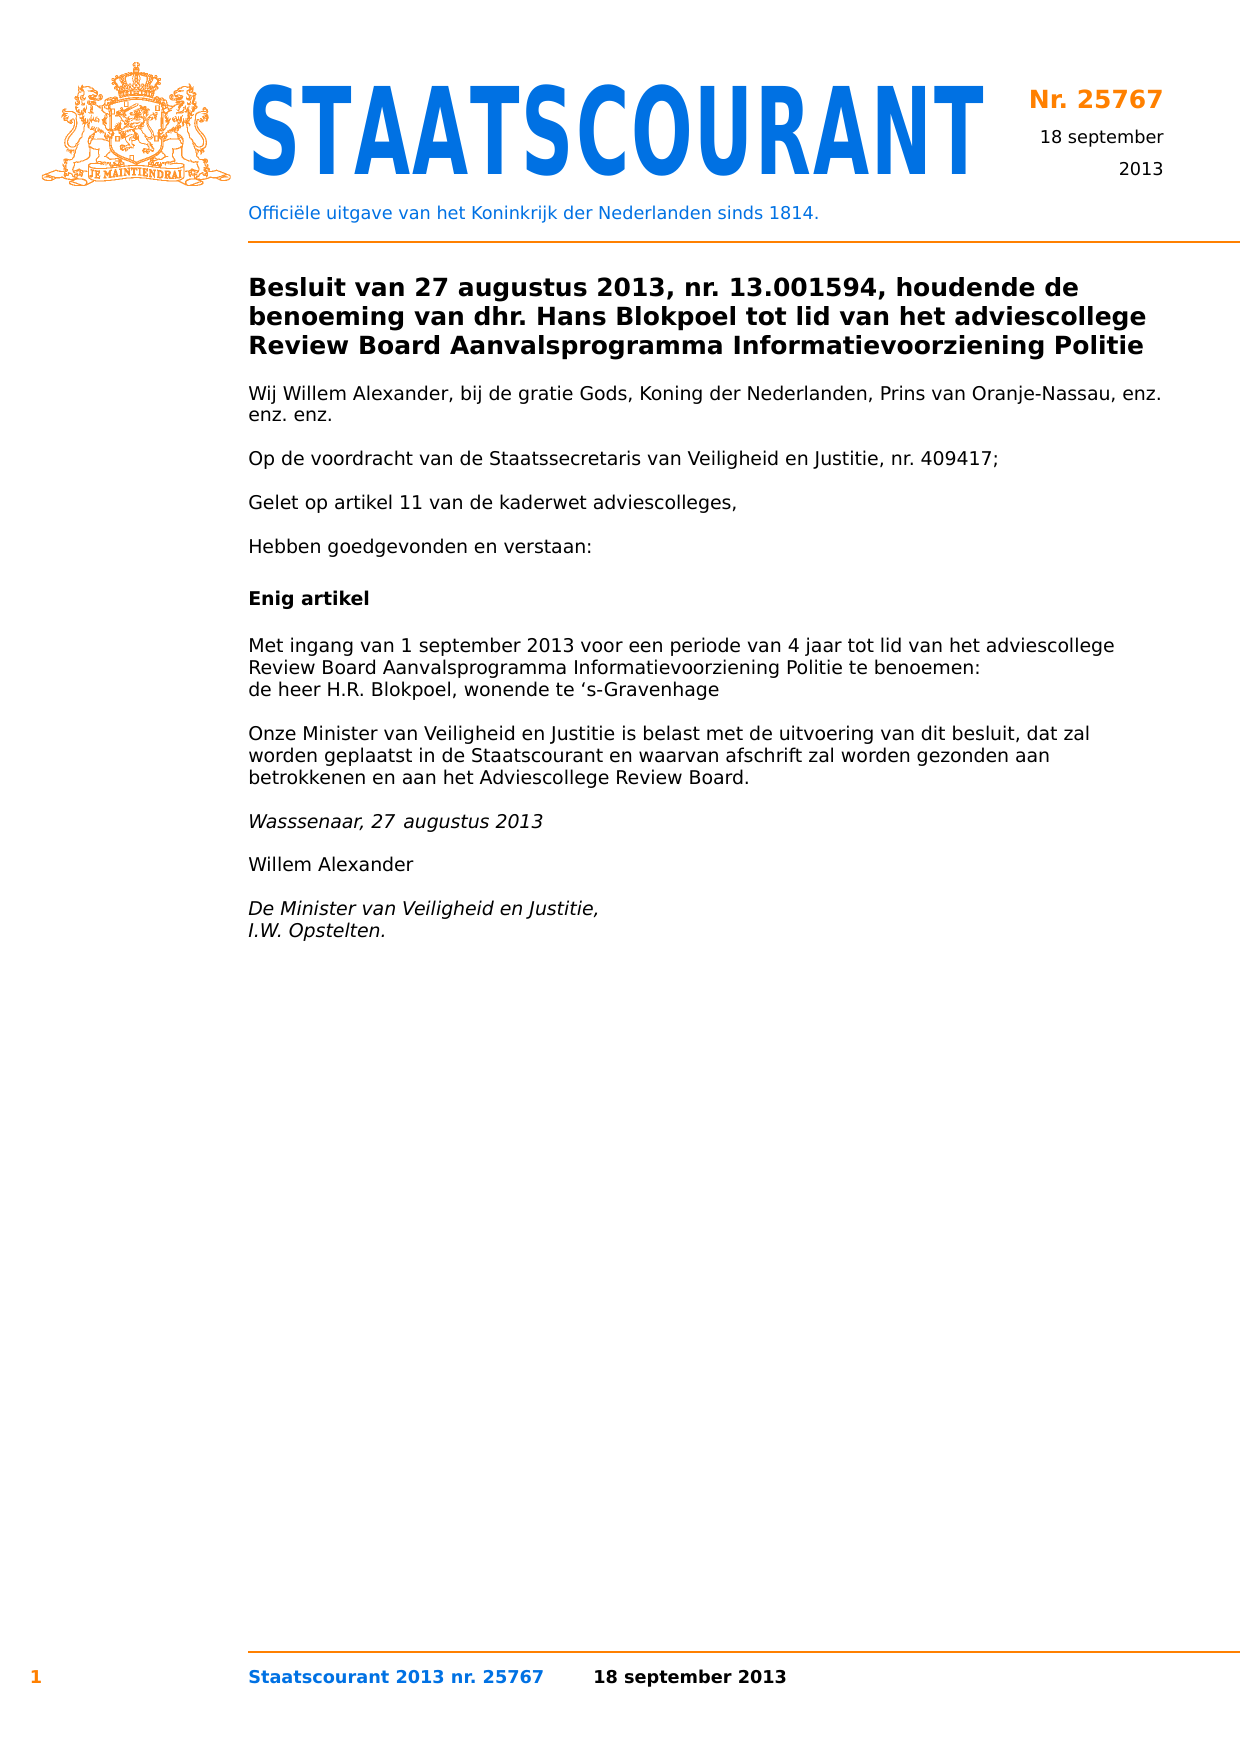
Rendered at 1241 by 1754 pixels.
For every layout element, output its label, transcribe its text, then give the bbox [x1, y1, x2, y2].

table_header STAATSCOURANT [248, 62, 998, 203]
table_header Nr. 25767 [998, 62, 1240, 121]
table_cell 2013 [998, 153, 1240, 203]
text Wasssenaar, 27 augustus 2013 [248, 811, 1163, 832]
text Op de voordracht van de Staatssecretaris van Veiligheid en Justitie, nr. 409417; [248, 448, 1163, 470]
subtitle Enig artikel [248, 588, 1163, 610]
table_cell 18 september [998, 121, 1240, 153]
text De Minister van Veiligheid en Justitie, I.W. Opstelten. [248, 898, 1163, 942]
table_header [25, 62, 248, 241]
text Willem Alexander [248, 854, 1163, 876]
text Wij Willem Alexander, bij de gratie Gods, Koning der Nederlanden, Prins van Oranje-Nassau, enz. enz. enz. [248, 382, 1163, 426]
text Met ingang van 1 september 2013 voor een periode van 4 jaar tot lid van het adviescollege Review Board Aanvalsprogramma Informatievoorziening Politie te benoemen: [248, 635, 1163, 679]
text Gelet op artikel 11 van de kaderwet adviescolleges, [248, 492, 1163, 514]
table_cell Officiële uitgave van het Koninkrijk der Nederlanden sinds 1814. [248, 203, 1240, 241]
text Hebben goedgevonden en verstaan: [248, 536, 1163, 558]
text de heer H.R. Blokpoel, wonende te ‘s-Gravenhage [248, 679, 1163, 701]
picture [41, 62, 231, 186]
text Onze Minister van Veiligheid en Justitie is belast met de uitvoering van dit besluit, dat zal worden geplaatst in de Staatscourant en waarvan afschrift zal worden gezonden aan betrokkenen en aan het Adviescollege Review Board. [248, 723, 1163, 789]
subtitle Besluit van 27 augustus 2013, nr. 13.001594, houdende de benoeming van dhr. Hans Blokpoel tot lid van het adviescollege Review Board Aanvalsprogramma Informatievoorziening Politie [248, 273, 1163, 361]
